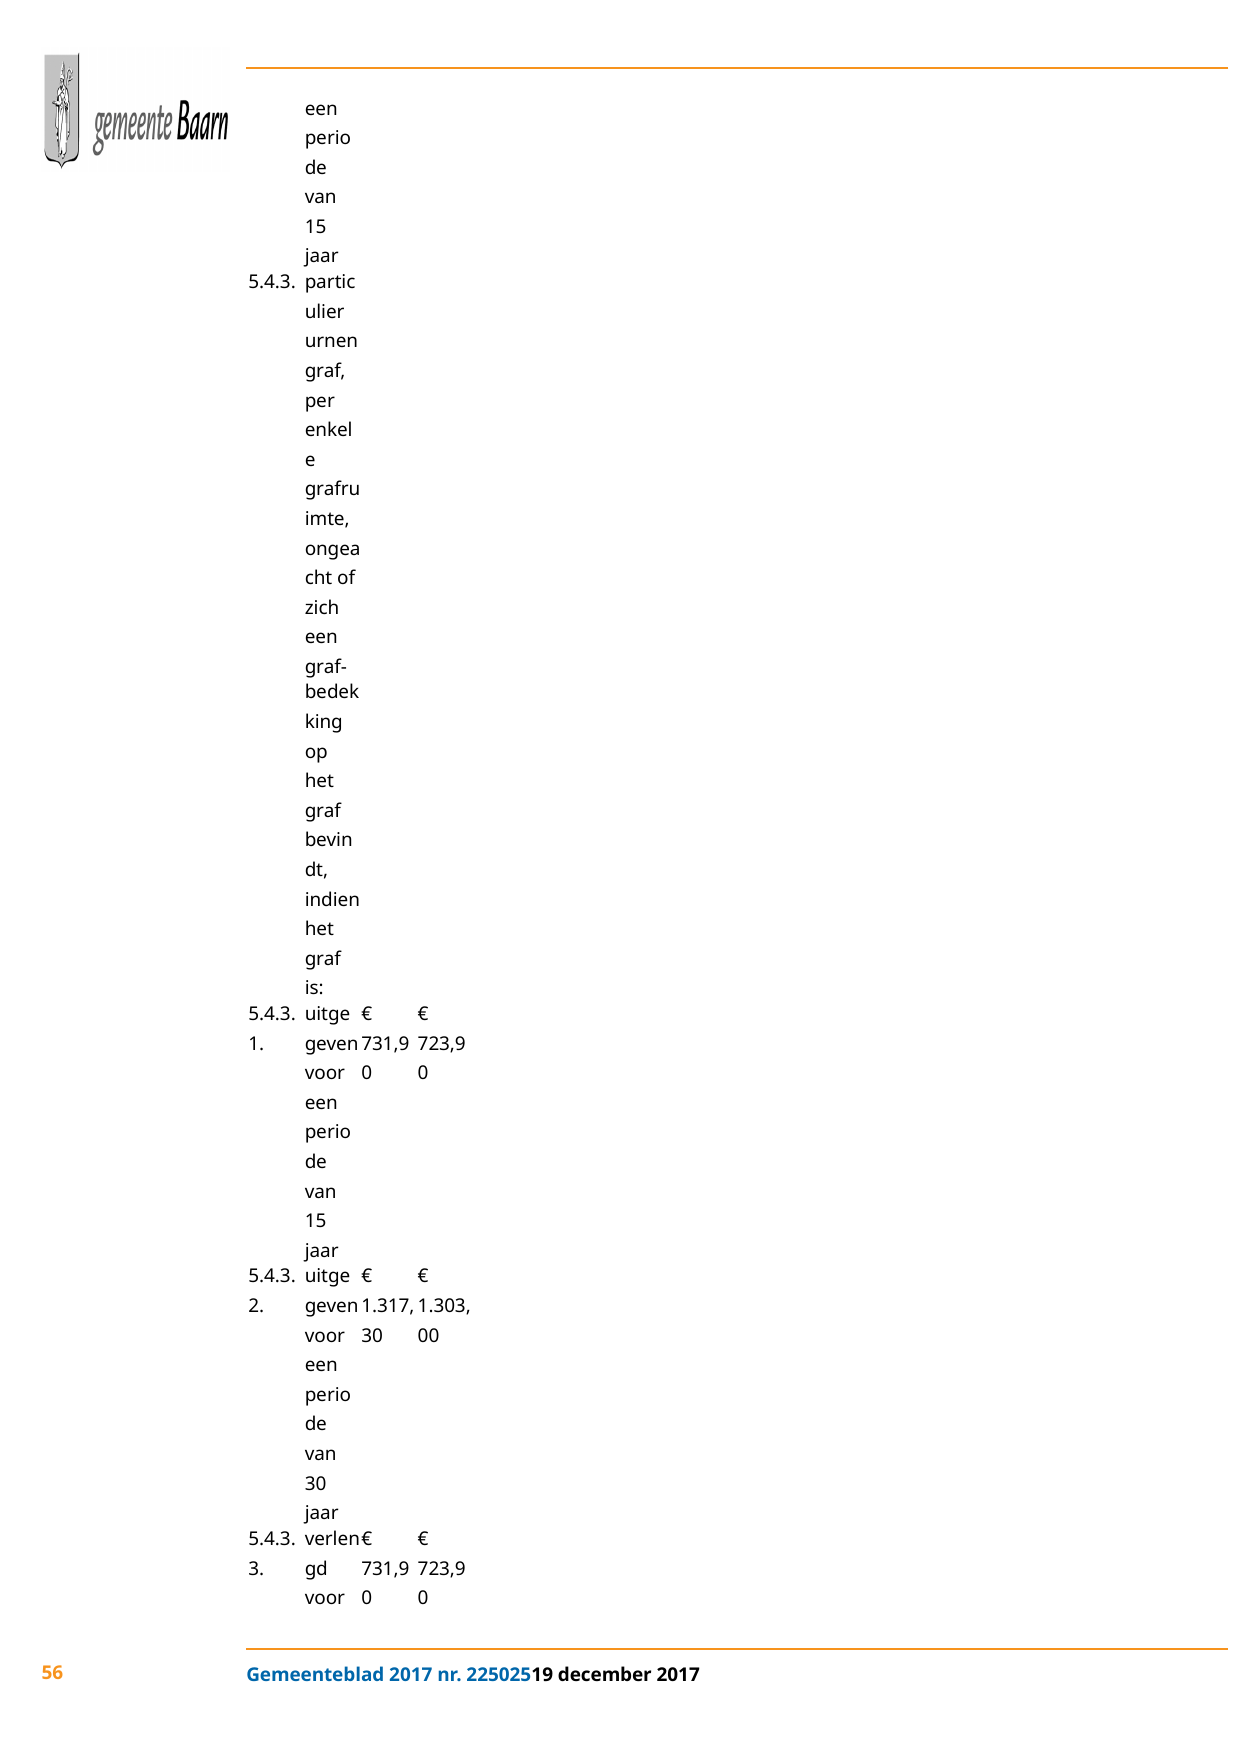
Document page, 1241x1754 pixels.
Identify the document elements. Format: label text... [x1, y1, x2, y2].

table_cell € 723,90 [418, 1525, 474, 1610]
table_cell [361, 269, 417, 679]
table_cell 5.4.3.2. [248, 1263, 304, 1525]
table_cell [248, 95, 304, 268]
table_cell [248, 679, 304, 1000]
table_cell 5.4.3.3. [248, 1525, 304, 1610]
table_cell [418, 269, 474, 679]
table_cell € 1.317,30 [361, 1263, 417, 1525]
table_cell € 731,90 [361, 1000, 417, 1263]
table_cell verlengd voor [305, 1525, 361, 1610]
table_cell uitgegeven voor een periode van 30 jaar [305, 1263, 361, 1525]
table_cell € 723,90 [418, 1000, 474, 1263]
table_cell 5.4.3. [248, 269, 304, 679]
table_cell [361, 679, 417, 1000]
table_cell [418, 679, 474, 1000]
table_cell particulier urnengraf, per enkele grafruimte, ongeacht of zich een graf- [305, 269, 361, 679]
table_cell € 1.303,00 [418, 1263, 474, 1525]
table_cell bedekking op het graf bevindt, indien het graf is: [305, 679, 361, 1000]
table_cell [418, 95, 474, 268]
table_cell € 731,90 [361, 1525, 417, 1610]
table_cell 5.4.3.1. [248, 1000, 304, 1263]
picture [41, 47, 231, 172]
table_cell uitgegeven voor een periode van 15 jaar [305, 1000, 361, 1263]
table_cell een periode van 15 jaar [305, 95, 361, 268]
table_cell [361, 95, 417, 268]
